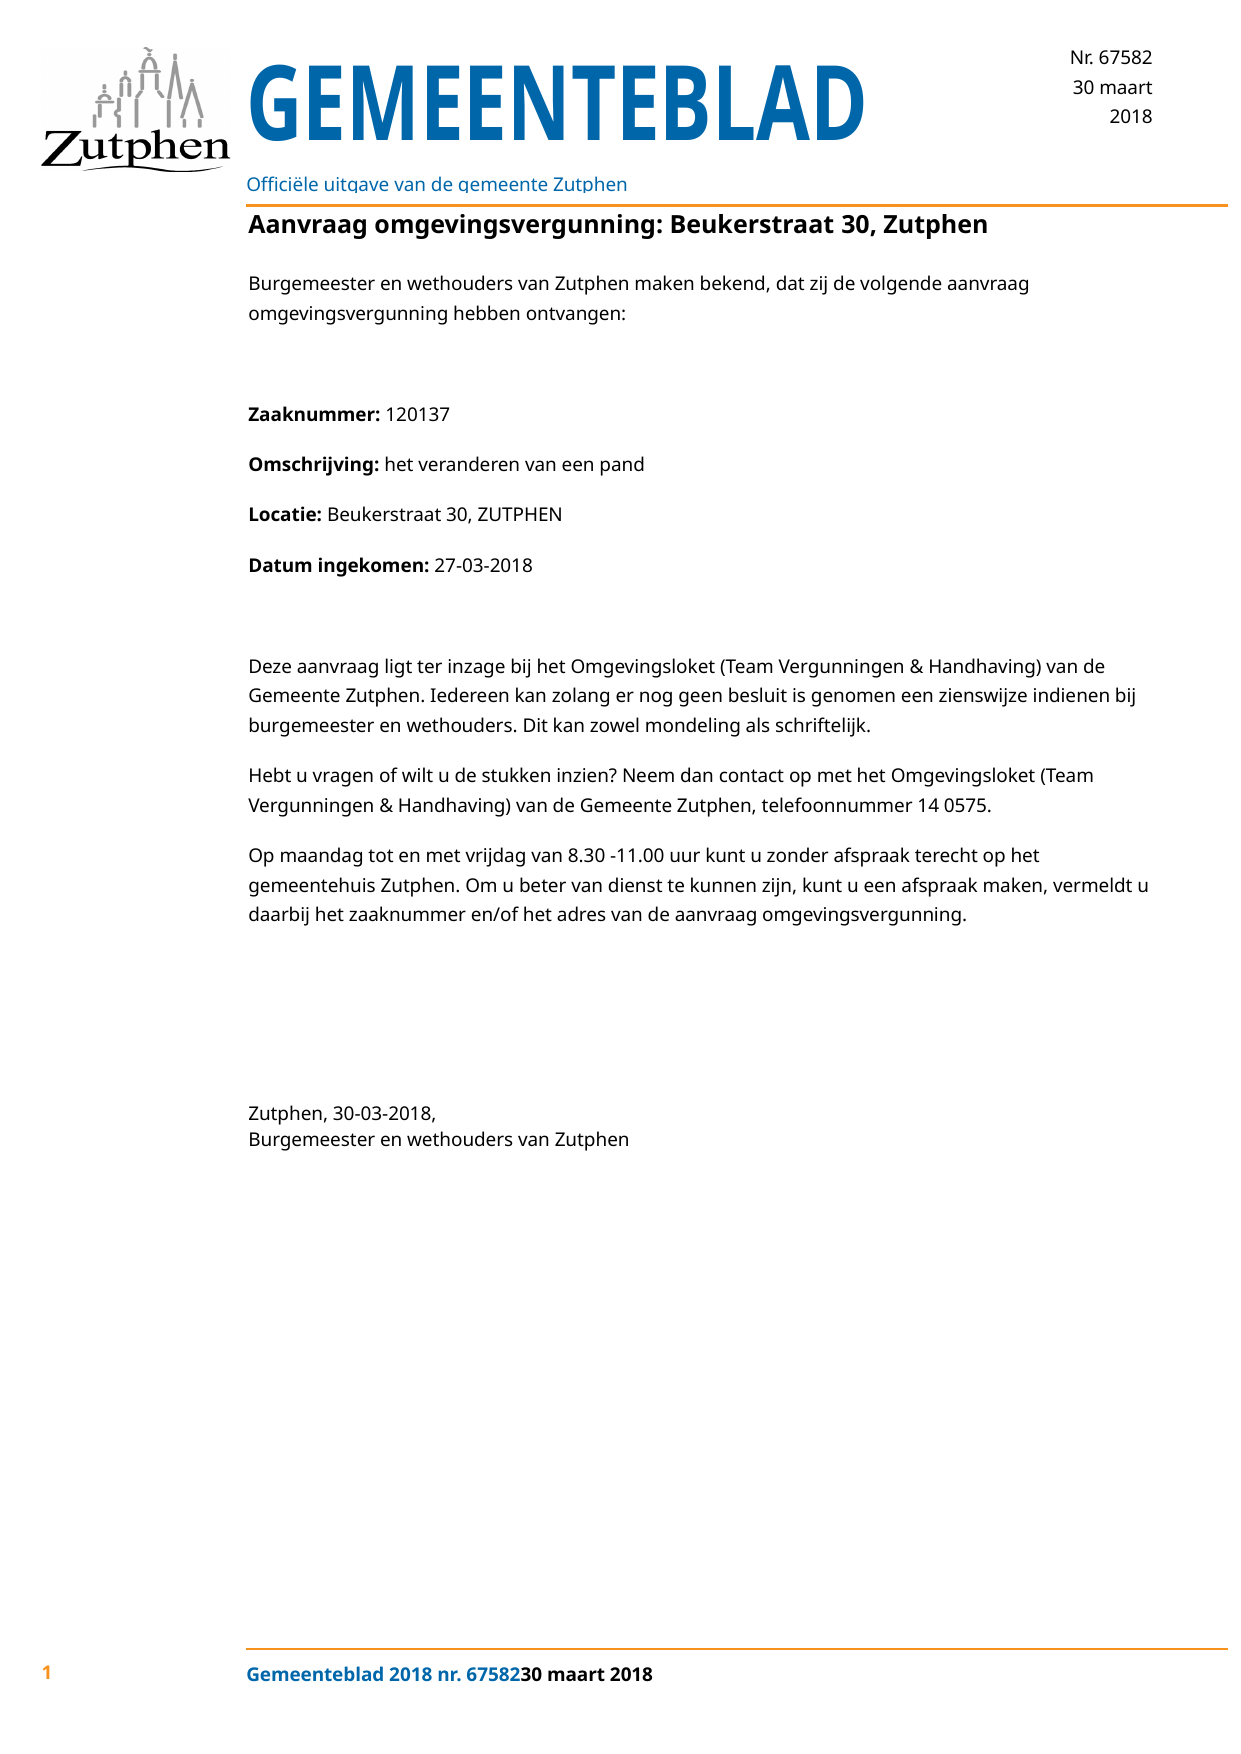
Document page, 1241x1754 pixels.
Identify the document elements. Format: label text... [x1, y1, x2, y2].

text Zutphen, 30-03-2018, [248, 1101, 1152, 1126]
text Aanvraag omgevingsvergunning: Beukerstraat 30, Zutphen [248, 207, 1152, 241]
text Zaaknummer: 120137 [248, 401, 1152, 426]
text Omschrijving: het veranderen van een pand [248, 451, 1152, 477]
text Datum ingekomen: 27-03-2018 [248, 552, 1152, 578]
picture [41, 47, 231, 172]
text Burgemeester en wethouders van Zutphen maken bekend, dat zij de volgende aanvraag omgevingsvergunning hebben ontvangen: [248, 270, 1152, 326]
text Locatie: Beukerstraat 30, ZUTPHEN [248, 502, 1152, 527]
text Hebt u vragen of wilt u de stukken inzien? Neem dan contact op met het Omgevingsloket (Team Vergunningen & Handhaving) van de Gemeente Zutphen, telefoonnummer 14 0575. [248, 762, 1152, 818]
text Op maandag tot en met vrijdag van 8.30 -11.00 uur kunt u zonder afspraak terecht op het gemeentehuis Zutphen. Om u beter van dienst te kunnen zijn, kunt u een afspraak maken, vermeldt u daarbij het zaaknummer en/of het adres van de aanvraag omgevingsvergunning. [248, 842, 1152, 927]
text Burgemeester en wethouders van Zutphen [248, 1126, 1152, 1152]
text Deze aanvraag ligt ter inzage bij het Omgevingsloket (Team Vergunningen & Handhaving) van de Gemeente Zutphen. Iedereen kan zolang er nog geen besluit is genomen een zienswijze indienen bij burgemeester en wethouders. Dit kan zowel mondeling als schriftelijk. [248, 653, 1152, 738]
